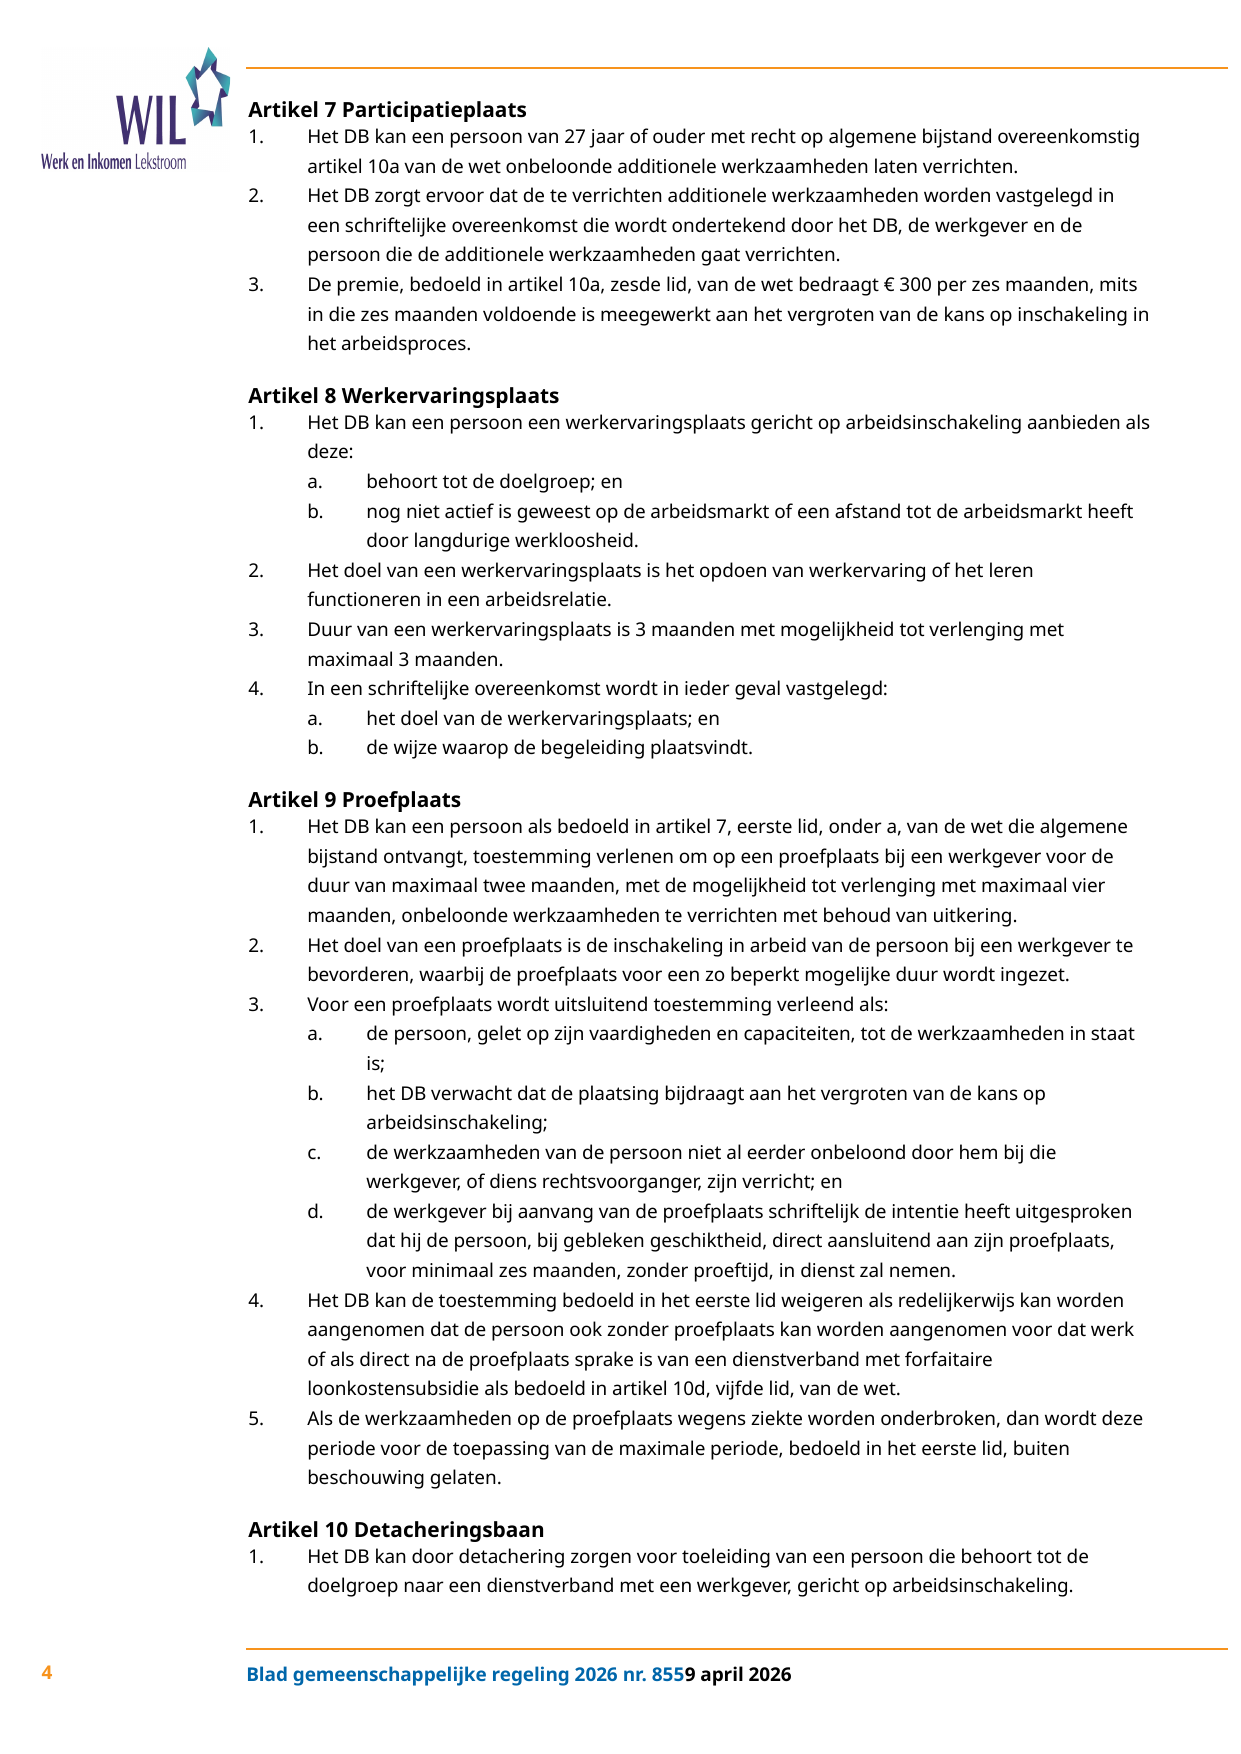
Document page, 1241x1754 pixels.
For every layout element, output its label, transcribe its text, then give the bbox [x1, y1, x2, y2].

list Voor een proefplaats wordt uitsluitend toestemming verleend als: [248, 991, 1152, 1017]
list Het DB kan een persoon van 27 jaar of ouder met recht op algemene bijstand overeenkomstig artikel 10a van de wet onbeloonde additionele werkzaamheden laten verrichten. [248, 123, 1152, 178]
list het doel van de werkervaringsplaats; en [307, 705, 1152, 731]
list de wijze waarop de begeleiding plaatsvindt. [307, 734, 1152, 760]
list Duur van een werkervaringsplaats is 3 maanden met mogelijkheid tot verlenging met maximaal 3 maanden. [248, 616, 1152, 672]
list Het DB kan een persoon een werkervaringsplaats gericht op arbeidsinschakeling aanbieden als deze: [248, 409, 1152, 464]
list Het DB kan door detachering zorgen voor toeleiding van een persoon die behoort tot de doelgroep naar een dienstverband met een werkgever, gericht op arbeidsinschakeling. [248, 1543, 1152, 1598]
list behoort tot de doelgroep; en [307, 468, 1152, 494]
list Het doel van een werkervaringsplaats is het opdoen van werkervaring of het leren functioneren in een arbeidsrelatie. [248, 557, 1152, 612]
list De premie, bedoeld in artikel 10a, zesde lid, van de wet bedraagt € 300 per zes maanden, mits in die zes maanden voldoende is meegewerkt aan het vergroten van de kans op inschakeling in het arbeidsproces. [248, 271, 1152, 356]
text Artikel 7 Participatieplaats [248, 95, 1152, 123]
list de werkzaamheden van de persoon niet al eerder onbeloond door hem bij die werkgever, of diens rechtsvoorganger, zijn verricht; en [307, 1139, 1152, 1194]
list Het DB zorgt ervoor dat de te verrichten additionele werkzaamheden worden vastgelegd in een schriftelijke overeenkomst die wordt ondertekend door het DB, de werkgever en de persoon die de additionele werkzaamheden gaat verrichten. [248, 182, 1152, 267]
list Het DB kan een persoon als bedoeld in artikel 7, eerste lid, onder a, van de wet die algemene bijstand ontvangt, toestemming verlenen om op een proefplaats bij een werkgever voor de duur van maximaal twee maanden, met de mogelijkheid tot verlenging met maximaal vier maanden, onbeloonde werkzaamheden te verrichten met behoud van uitkering. [248, 813, 1152, 928]
text Artikel 9 Proefplaats [248, 785, 1152, 813]
text Artikel 10 Detacheringsbaan [248, 1515, 1152, 1543]
list Het doel van een proefplaats is de inschakeling in arbeid van de persoon bij een werkgever te bevorderen, waarbij de proefplaats voor een zo beperkt mogelijke duur wordt ingezet. [248, 932, 1152, 987]
list het DB verwacht dat de plaatsing bijdraagt aan het vergroten van de kans op arbeidsinschakeling; [307, 1080, 1152, 1135]
list Het DB kan de toestemming bedoeld in het eerste lid weigeren als redelijkerwijs kan worden aangenomen dat de persoon ook zonder proefplaats kan worden aangenomen voor dat werk of als direct na de proefplaats sprake is van een dienstverband met forfaitaire loonkostensubsidie als bedoeld in artikel 10d, vijfde lid, van de wet. [248, 1287, 1152, 1401]
list nog niet actief is geweest op de arbeidsmarkt of een afstand tot de arbeidsmarkt heeft door langdurige werkloosheid. [307, 498, 1152, 553]
list de persoon, gelet op zijn vaardigheden en capaciteiten, tot de werkzaamheden in staat is; [307, 1021, 1152, 1076]
text Artikel 8 Werkervaringsplaats [248, 381, 1152, 409]
list Als de werkzaamheden op de proefplaats wegens ziekte worden onderbroken, dan wordt deze periode voor de toepassing van de maximale periode, bedoeld in het eerste lid, buiten beschouwing gelaten. [248, 1405, 1152, 1490]
list In een schriftelijke overeenkomst wordt in ieder geval vastgelegd: [248, 675, 1152, 701]
list de werkgever bij aanvang van de proefplaats schriftelijk de intentie heeft uitgesproken dat hij de persoon, bij gebleken geschiktheid, direct aansluitend aan zijn proefplaats, voor minimaal zes maanden, zonder proeftijd, in dienst zal nemen. [307, 1198, 1152, 1283]
picture [41, 47, 231, 172]
